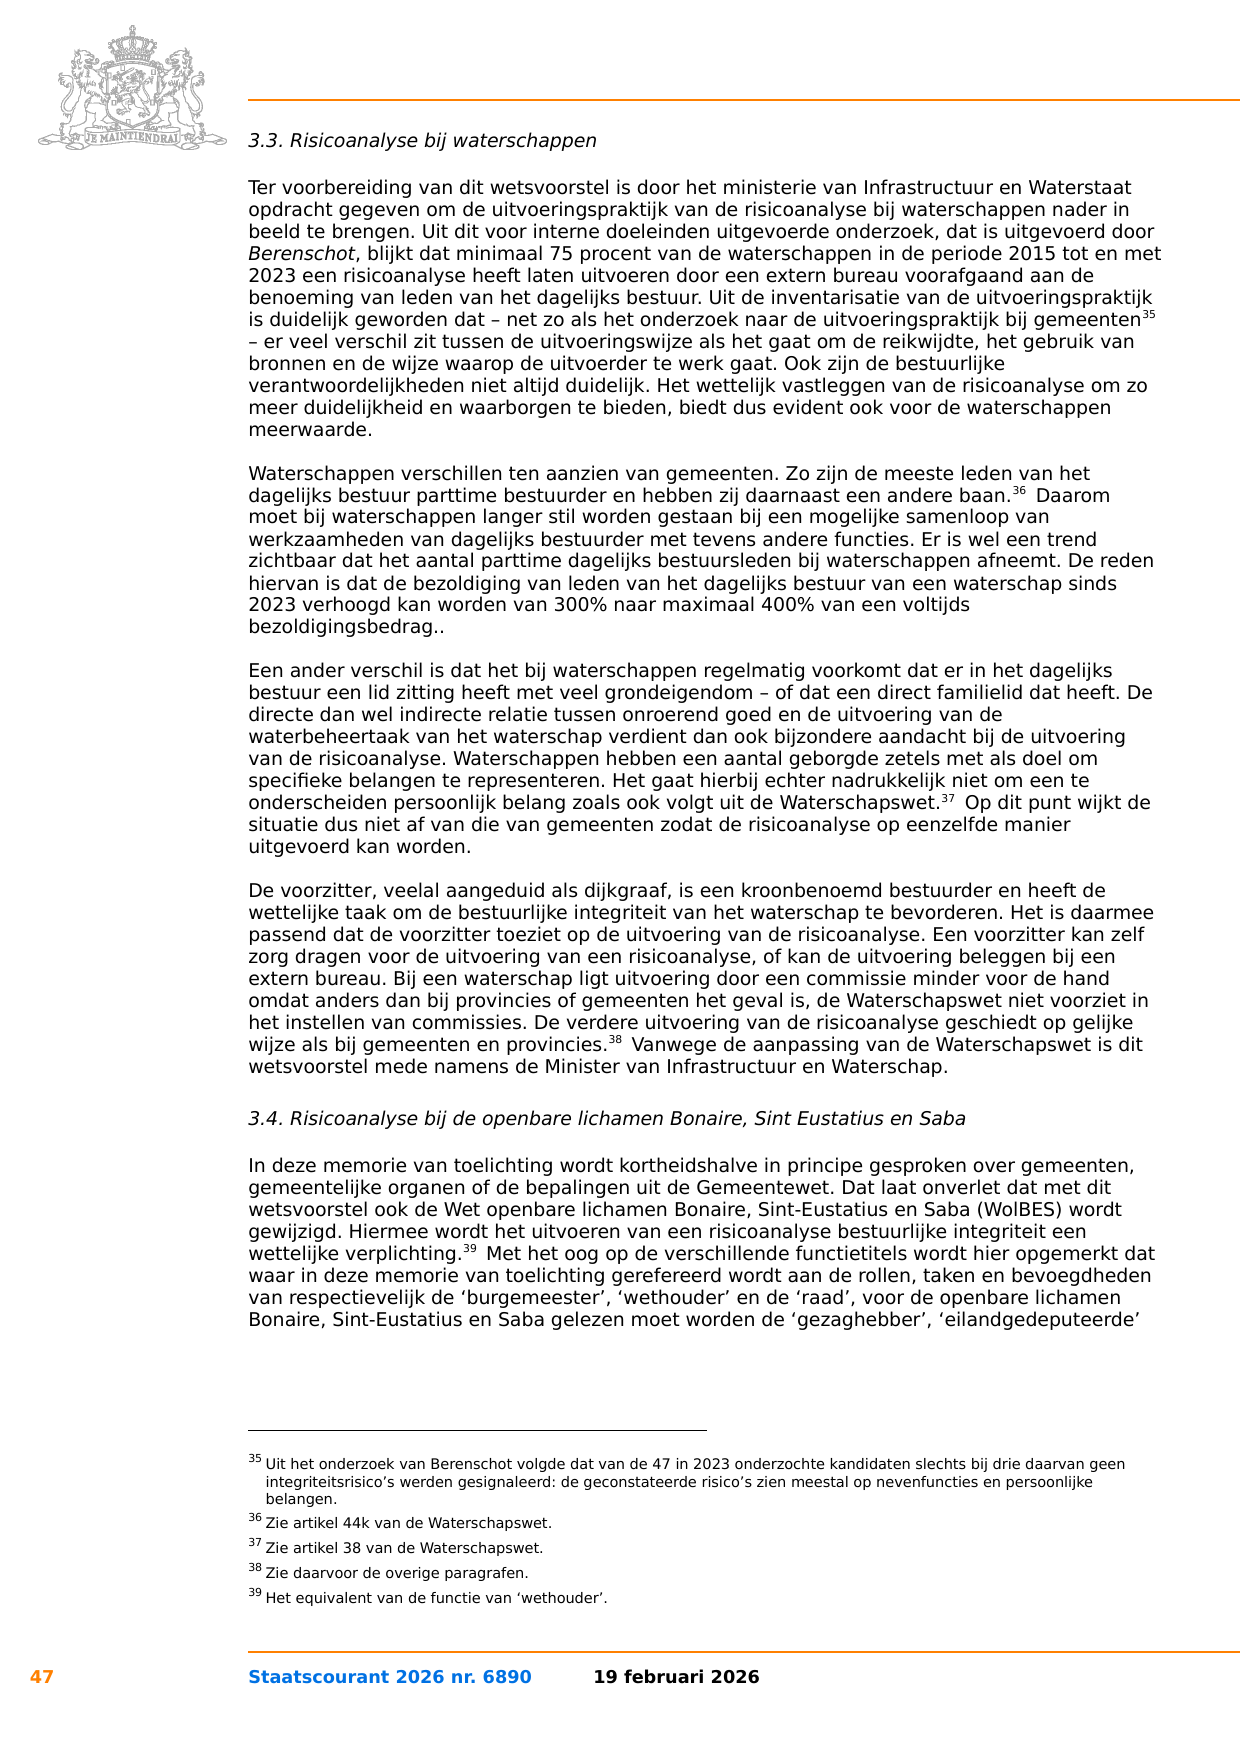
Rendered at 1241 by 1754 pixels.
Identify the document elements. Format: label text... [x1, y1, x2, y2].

text Waterschappen verschillen ten aanzien van gemeenten. Zo zijn de meeste leden van het dagelijks bestuur parttime bestuurder en hebben zij daarnaast een andere baan. Daarom moet bij waterschappen langer stil worden gestaan bij een mogelijke samenloop van werkzaamheden van dagelijks bestuurder met tevens andere functies. Er is wel een trend zichtbaar dat het aantal parttime dagelijks bestuursleden bij waterschappen afneemt. De reden hiervan is dat de bezoldiging van leden van het dagelijks bestuur van een waterschap sinds 2023 verhoogd kan worden van 300% naar maximaal 400% van een voltijds bezoldigingsbedrag.. [248, 462, 1163, 638]
subtitle 3.4. Risicoanalyse bij de openbare lichamen Bonaire, Sint Eustatius en Saba [248, 1108, 1163, 1130]
picture [38, 25, 227, 150]
text In deze memorie van toelichting wordt kortheidshalve in principe gesproken over gemeenten, gemeentelijke organen of de bepalingen uit de Gemeentewet. Dat laat onverlet dat met dit wetsvoorstel ook de Wet openbare lichamen Bonaire, Sint-Eustatius en Saba (WolBES) wordt gewijzigd. Hiermee wordt het uitvoeren van een risicoanalyse bestuurlijke integriteit een wettelijke verplichting. Met het oog op de verschillende functietitels wordt hier opgemerkt dat waar in deze memorie van toelichting gerefereerd wordt aan de rollen, taken en bevoegdheden van respectievelijk de ‘burgemeester’, ‘wethouder’ en de ‘raad’, voor de openbare lichamen Bonaire, Sint-Eustatius en Saba gelezen moet worden de ‘gezaghebber’, ‘eilandgedeputeerde’ [248, 1155, 1163, 1331]
text Zie artikel 44k van de Waterschapswet. [248, 1511, 1163, 1533]
subtitle 3.3. Risicoanalyse bij waterschappen [248, 130, 1163, 152]
text Zie daarvoor de overige paragrafen. [248, 1561, 1163, 1583]
text Uit het onderzoek van Berenschot volgde dat van de 47 in 2023 onderzochte kandidaten slechts bij drie daarvan geen integriteitsrisico’s werden gesignaleerd: de geconstateerde risico’s zien meestal op nevenfuncties en persoonlijke belangen. [248, 1452, 1163, 1508]
text Zie artikel 38 van de Waterschapswet. [248, 1536, 1163, 1558]
text Een ander verschil is dat het bij waterschappen regelmatig voorkomt dat er in het dagelijks bestuur een lid zitting heeft met veel grondeigendom – of dat een direct familielid dat heeft. De directe dan wel indirecte relatie tussen onroerend goed en de uitvoering van de waterbeheertaak van het waterschap verdient dan ook bijzondere aandacht bij de uitvoering van de risicoanalyse. Waterschappen hebben een aantal geborgde zetels met als doel om specifieke belangen te representeren. Het gaat hierbij echter nadrukkelijk niet om een te onderscheiden persoonlijk belang zoals ook volgt uit de Waterschapswet. Op dit punt wijkt de situatie dus niet af van die van gemeenten zodat de risicoanalyse op eenzelfde manier uitgevoerd kan worden. [248, 660, 1163, 858]
text De voorzitter, veelal aangeduid als dijkgraaf, is een kroonbenoemd bestuurder en heeft de wettelijke taak om de bestuurlijke integriteit van het waterschap te bevorderen. Het is daarmee passend dat de voorzitter toeziet op de uitvoering van de risicoanalyse. Een voorzitter kan zelf zorg dragen voor de uitvoering van een risicoanalyse, of kan de uitvoering beleggen bij een extern bureau. Bij een waterschap ligt uitvoering door een commissie minder voor de hand omdat anders dan bij provincies of gemeenten het geval is, de Waterschapswet niet voorziet in het instellen van commissies. De verdere uitvoering van de risicoanalyse geschiedt op gelijke wijze als bij gemeenten en provincies. Vanwege de aanpassing van de Waterschapswet is dit wetsvoorstel mede namens de Minister van Infrastructuur en Waterschap. [248, 880, 1163, 1078]
text Het equivalent van de functie van ‘wethouder’. [248, 1586, 1163, 1608]
text Ter voorbereiding van dit wetsvoorstel is door het ministerie van Infrastructuur en Waterstaat opdracht gegeven om de uitvoeringspraktijk van de risicoanalyse bij waterschappen nader in beeld te brengen. Uit dit voor interne doeleinden uitgevoerde onderzoek, dat is uitgevoerd door Berenschot, blijkt dat minimaal 75 procent van de waterschappen in de periode 2015 tot en met 2023 een risicoanalyse heeft laten uitvoeren door een extern bureau voorafgaand aan de benoeming van leden van het dagelijks bestuur. Uit de inventarisatie van de uitvoeringspraktijk is duidelijk geworden dat – net zo als het onderzoek naar de uitvoeringspraktijk bij gemeenten – er veel verschil zit tussen de uitvoeringswijze als het gaat om de reikwijdte, het gebruik van bronnen en de wijze waarop de uitvoerder te werk gaat. Ook zijn de bestuurlijke verantwoordelijkheden niet altijd duidelijk. Het wettelijk vastleggen van de risicoanalyse om zo meer duidelijkheid en waarborgen te bieden, biedt dus evident ook voor de waterschappen meerwaarde. [248, 177, 1163, 441]
